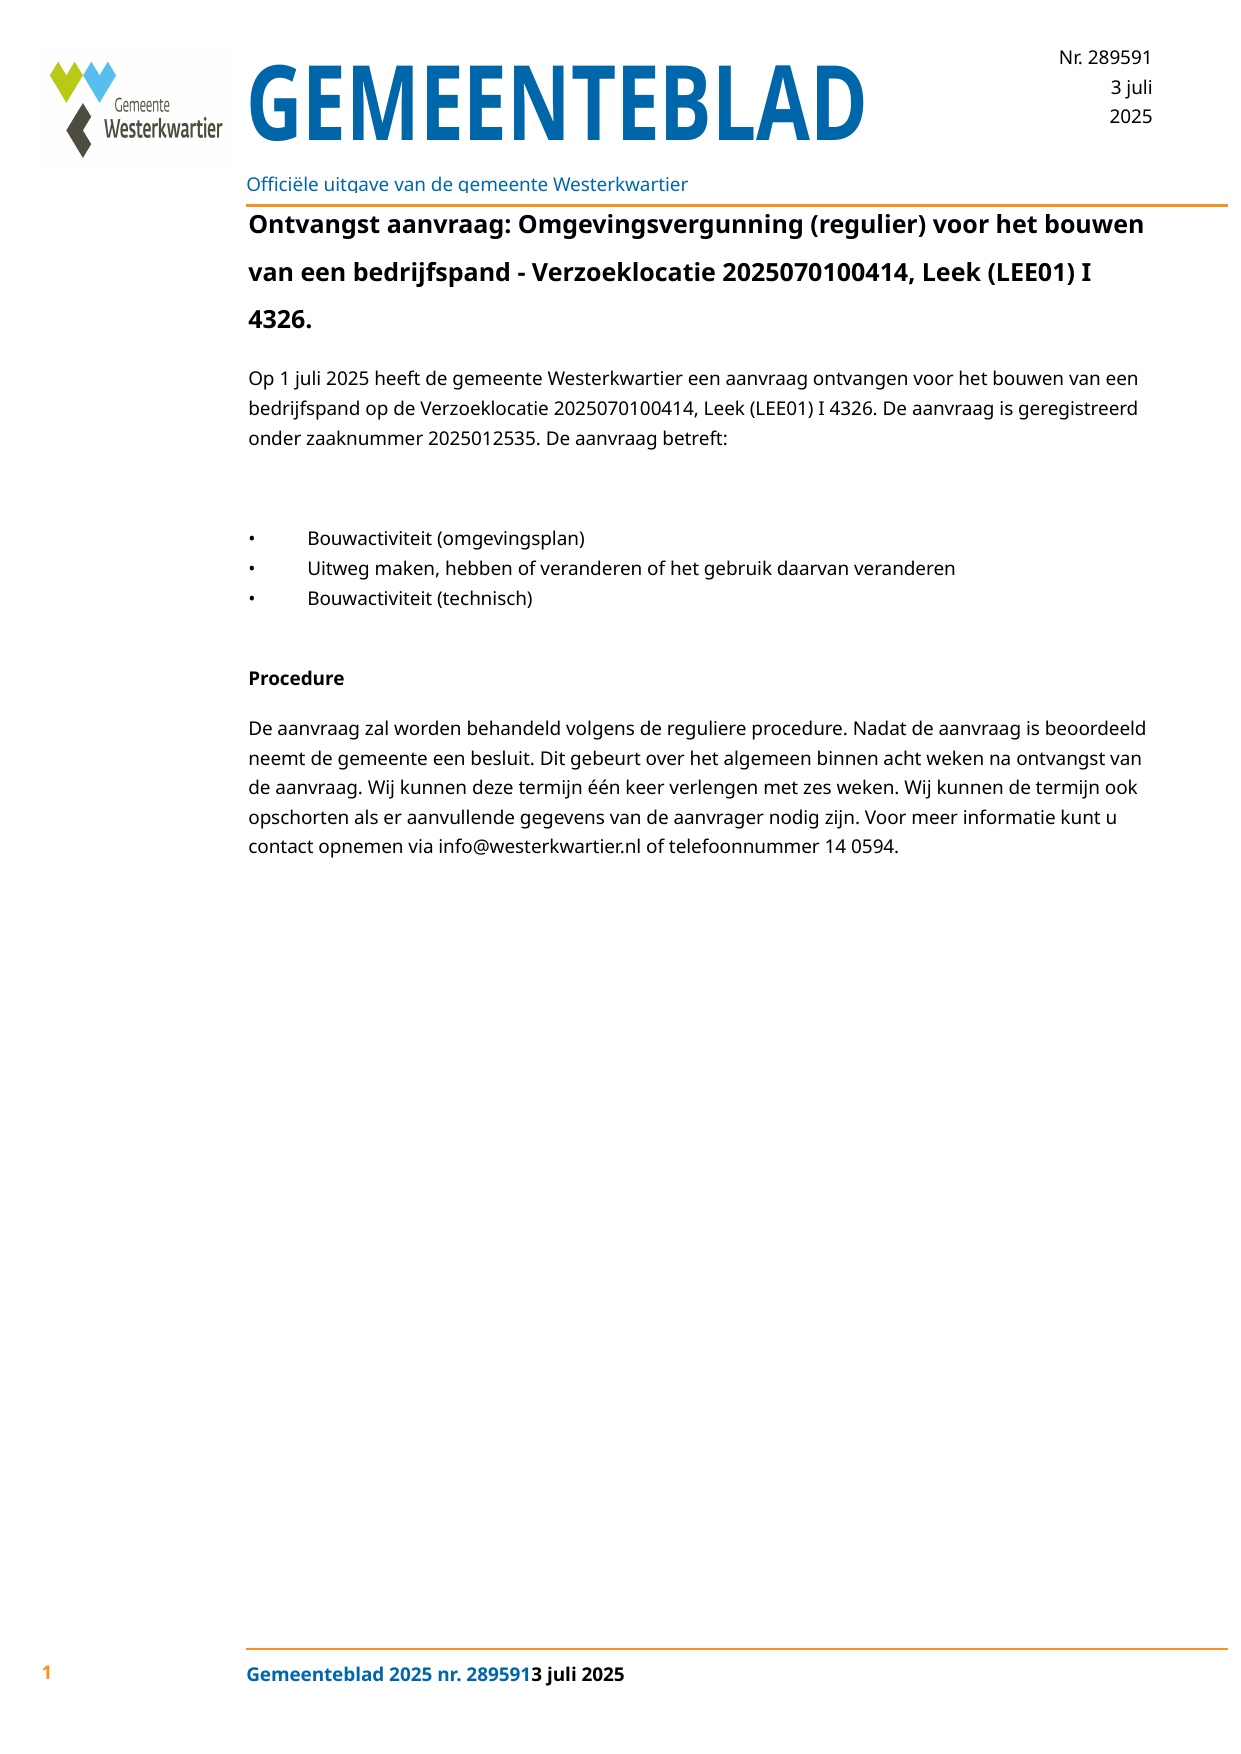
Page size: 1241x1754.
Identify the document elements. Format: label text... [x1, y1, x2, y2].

text Op 1 juli 2025 heeft de gemeente Westerkwartier een aanvraag ontvangen voor het bouwen van een bedrijfspand op de Verzoeklocatie 2025070100414, Leek (LEE01) I 4326. De aanvraag is geregistreerd onder zaaknummer 2025012535. De aanvraag betreft: [248, 366, 1152, 450]
list Bouwactiviteit (omgevingsplan) [248, 526, 1152, 551]
picture [41, 47, 231, 172]
text De aanvraag zal worden behandeld volgens de reguliere procedure. Nadat de aanvraag is beoordeeld neemt de gemeente een besluit. Dit gebeurt over het algemeen binnen acht weken na ontvangst van de aanvraag. Wij kunnen deze termijn één keer verlengen met zes weken. Wij kunnen de termijn ook opschorten als er aanvullende gegevens van de aanvrager nodig zijn. Voor meer informatie kunt u contact opnemen via info@westerkwartier.nl of telefoonnummer 14 0594. [248, 715, 1152, 859]
list Uitweg maken, hebben of veranderen of het gebruik daarvan veranderen [248, 555, 1152, 581]
text Ontvangst aanvraag: Omgevingsvergunning (regulier) voor het bouwen van een bedrijfspand - Verzoeklocatie 2025070100414, Leek (LEE01) I 4326. [248, 207, 1152, 336]
list Bouwactiviteit (technisch) [248, 585, 1152, 610]
text Procedure [248, 665, 1152, 690]
